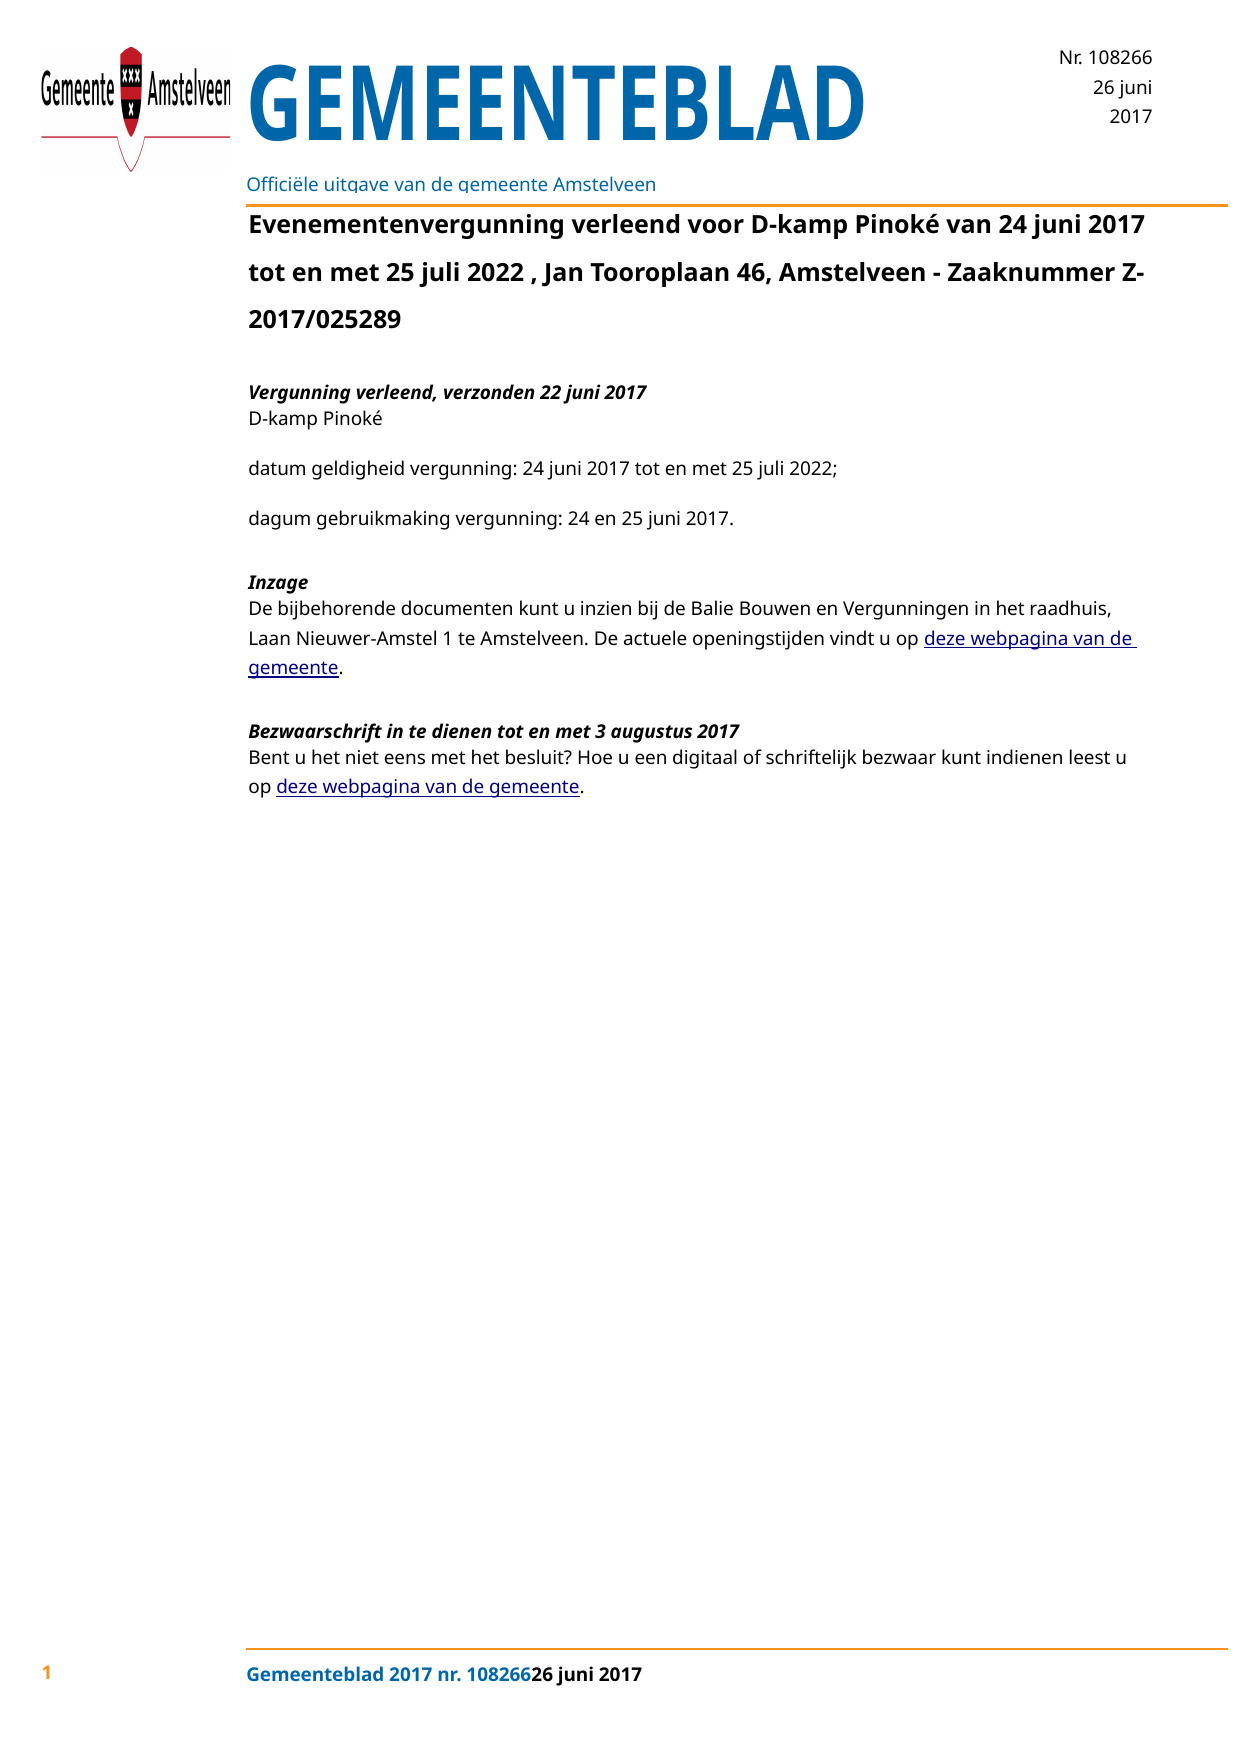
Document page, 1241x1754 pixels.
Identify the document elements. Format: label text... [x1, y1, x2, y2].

text D-kamp Pinoké [248, 405, 1152, 431]
text Vergunning verleend, verzonden 22 juni 2017 [248, 379, 1152, 405]
text Evenementenvergunning verleend voor D-kamp Pinoké van 24 juni 2017 tot en met 25 juli 2022 , Jan Tooroplaan 46, Amstelveen - Zaaknummer Z-2017/025289 [248, 207, 1152, 336]
text Bent u het niet eens met het besluit? Hoe u een digitaal of schriftelijk bezwaar kunt indienen leest u op deze webpagina van de gemeente. [248, 744, 1152, 799]
text De bijbehorende documenten kunt u inzien bij de Balie Bouwen en Vergunningen in het raadhuis, Laan Nieuwer-Amstel 1 te Amstelveen. De actuele openingstijden vindt u op deze webpagina van de gemeente. [248, 595, 1152, 680]
picture [41, 47, 231, 172]
text datum geldigheid vergunning: 24 juni 2017 tot en met 25 juli 2022; [248, 455, 1152, 481]
text Inzage [248, 569, 1152, 595]
text Bezwaarschrift in te dienen tot en met 3 augustus 2017 [248, 718, 1152, 744]
text dagum gebruikmaking vergunning: 24 en 25 juni 2017. [248, 506, 1152, 531]
